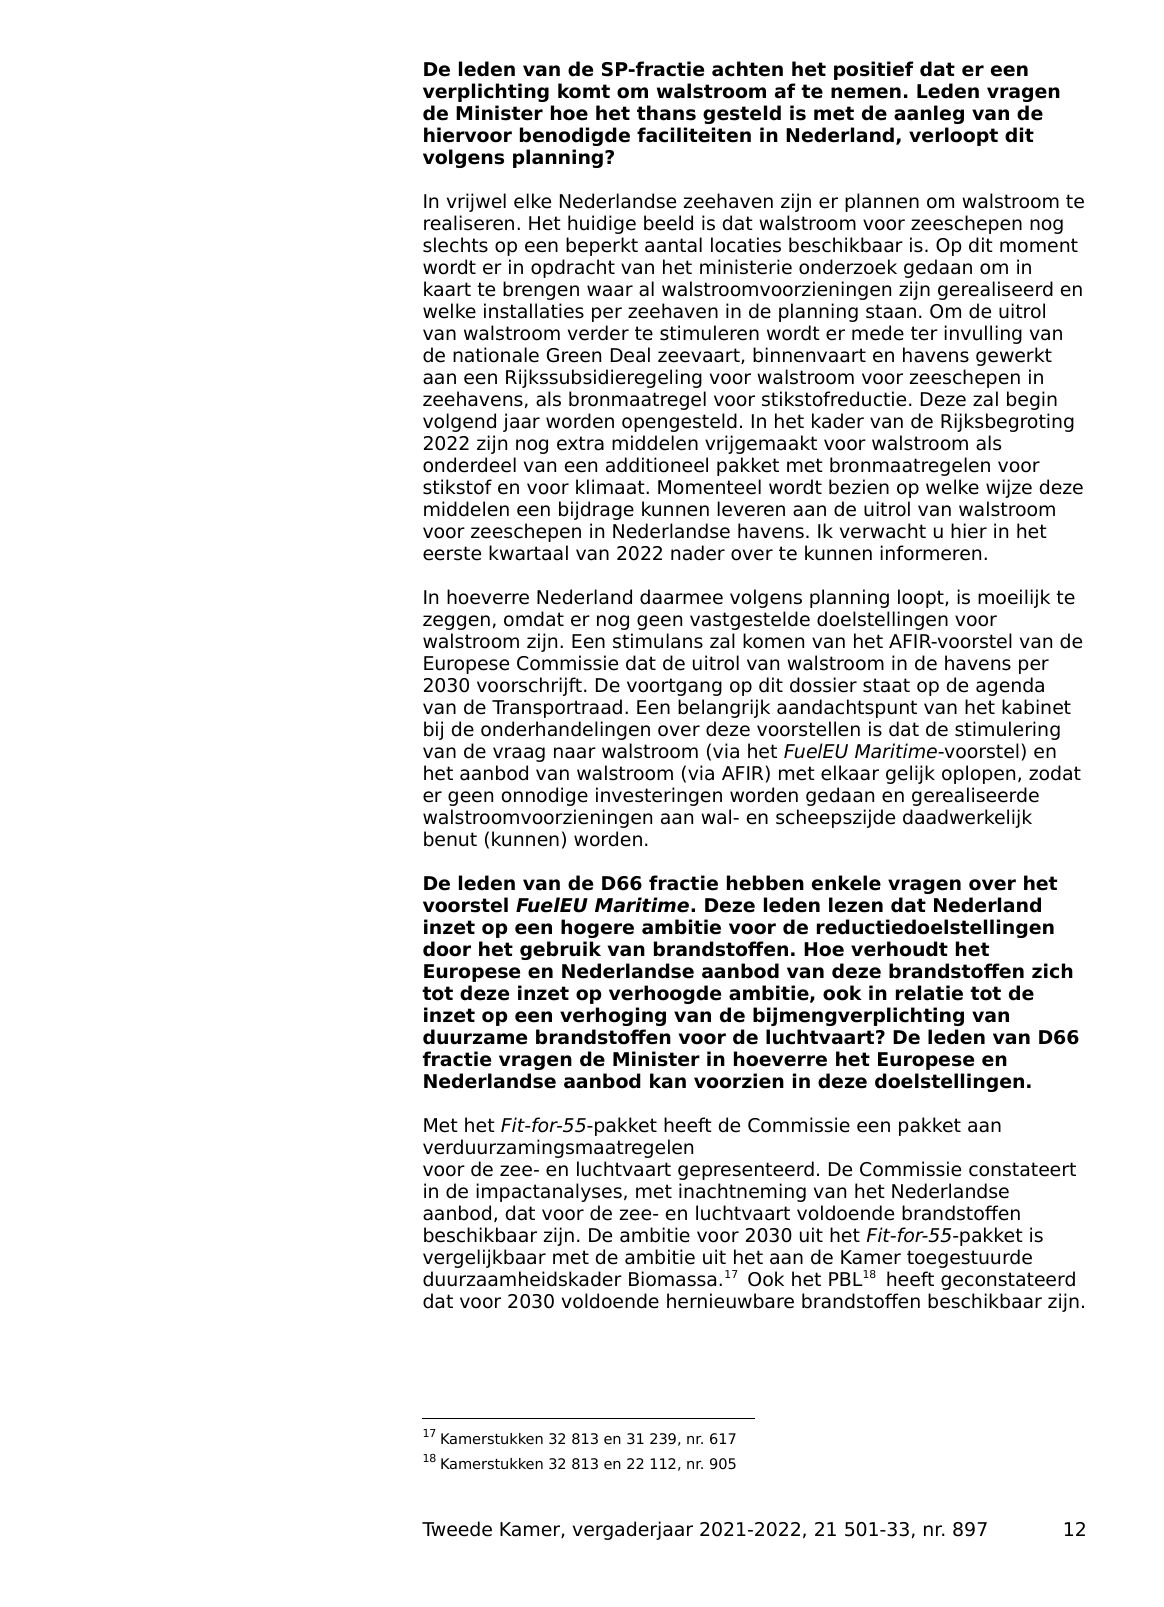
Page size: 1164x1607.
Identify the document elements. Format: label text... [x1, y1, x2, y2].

text Kamerstukken 32 813 en 31 239, nr. 617 [422, 1427, 1087, 1449]
text Kamerstukken 32 813 en 22 112, nr. 905 [422, 1452, 1087, 1474]
text De leden van de SP-fractie achten het positief dat er een verplichting komt om walstroom af te nemen. Leden vragen de Minister hoe het thans gesteld is met de aanleg van de hiervoor benodigde faciliteiten in Nederland, verloopt dit volgens planning? [422, 59, 1087, 169]
text De leden van de D66 fractie hebben enkele vragen over het voorstel FuelEU Maritime. Deze leden lezen dat Nederland inzet op een hogere ambitie voor de reductiedoelstellingen door het gebruik van brandstoffen. Hoe verhoudt het Europese en Nederlandse aanbod van deze brandstoffen zich tot deze inzet op verhoogde ambitie, ook in relatie tot de inzet op een verhoging van de bijmengverplichting van duurzame brandstoffen voor de luchtvaart? De leden van D66 fractie vragen de Minister in hoeverre het Europese en Nederlandse aanbod kan voorzien in deze doelstellingen. [422, 873, 1087, 1093]
text voor de zee- en luchtvaart gepresenteerd. De Commissie constateert in de impactanalyses, met inachtneming van het Nederlandse aanbod, dat voor de zee- en luchtvaart voldoende brandstoffen beschikbaar zijn. De ambitie voor 2030 uit het Fit-for-55-pakket is vergelijkbaar met de ambitie uit het aan de Kamer toegestuurde duurzaamheidskader Biomassa. Ook het PBL heeft geconstateerd dat voor 2030 voldoende hernieuwbare brandstoffen beschikbaar zijn. [422, 1159, 1087, 1313]
text In hoeverre Nederland daarmee volgens planning loopt, is moeilijk te zeggen, omdat er nog geen vastgestelde doelstellingen voor walstroom zijn. Een stimulans zal komen van het AFIR-voorstel van de Europese Commissie dat de uitrol van walstroom in de havens per 2030 voorschrijft. De voortgang op dit dossier staat op de agenda van de Transportraad. Een belangrijk aandachtspunt van het kabinet bij de onderhandelingen over deze voorstellen is dat de stimulering van de vraag naar walstroom (via het FuelEU Maritime-voorstel) en het aanbod van walstroom (via AFIR) met elkaar gelijk oplopen, zodat er geen onnodige investeringen worden gedaan en gerealiseerde walstroomvoorzieningen aan wal- en scheepszijde daadwerkelijk benut (kunnen) worden. [422, 587, 1087, 851]
text In vrijwel elke Nederlandse zeehaven zijn er plannen om walstroom te realiseren. Het huidige beeld is dat walstroom voor zeeschepen nog slechts op een beperkt aantal locaties beschikbaar is. Op dit moment wordt er in opdracht van het ministerie onderzoek gedaan om in kaart te brengen waar al walstroomvoorzieningen zijn gerealiseerd en welke installaties per zeehaven in de planning staan. Om de uitrol van walstroom verder te stimuleren wordt er mede ter invulling van de nationale Green Deal zeevaart, binnenvaart en havens gewerkt aan een Rijkssubsidieregeling voor walstroom voor zeeschepen in zeehavens, als bronmaatregel voor stikstofreductie. Deze zal begin volgend jaar worden opengesteld. In het kader van de Rijksbegroting 2022 zijn nog extra middelen vrijgemaakt voor walstroom als onderdeel van een additioneel pakket met bronmaatregelen voor stikstof en voor klimaat. Momenteel wordt bezien op welke wijze deze middelen een bijdrage kunnen leveren aan de uitrol van walstroom voor zeeschepen in Nederlandse havens. Ik verwacht u hier in het eerste kwartaal van 2022 nader over te kunnen informeren. [422, 191, 1087, 565]
text Met het Fit-for-55-pakket heeft de Commissie een pakket aan verduurzamingsmaatregelen [422, 1115, 1087, 1159]
